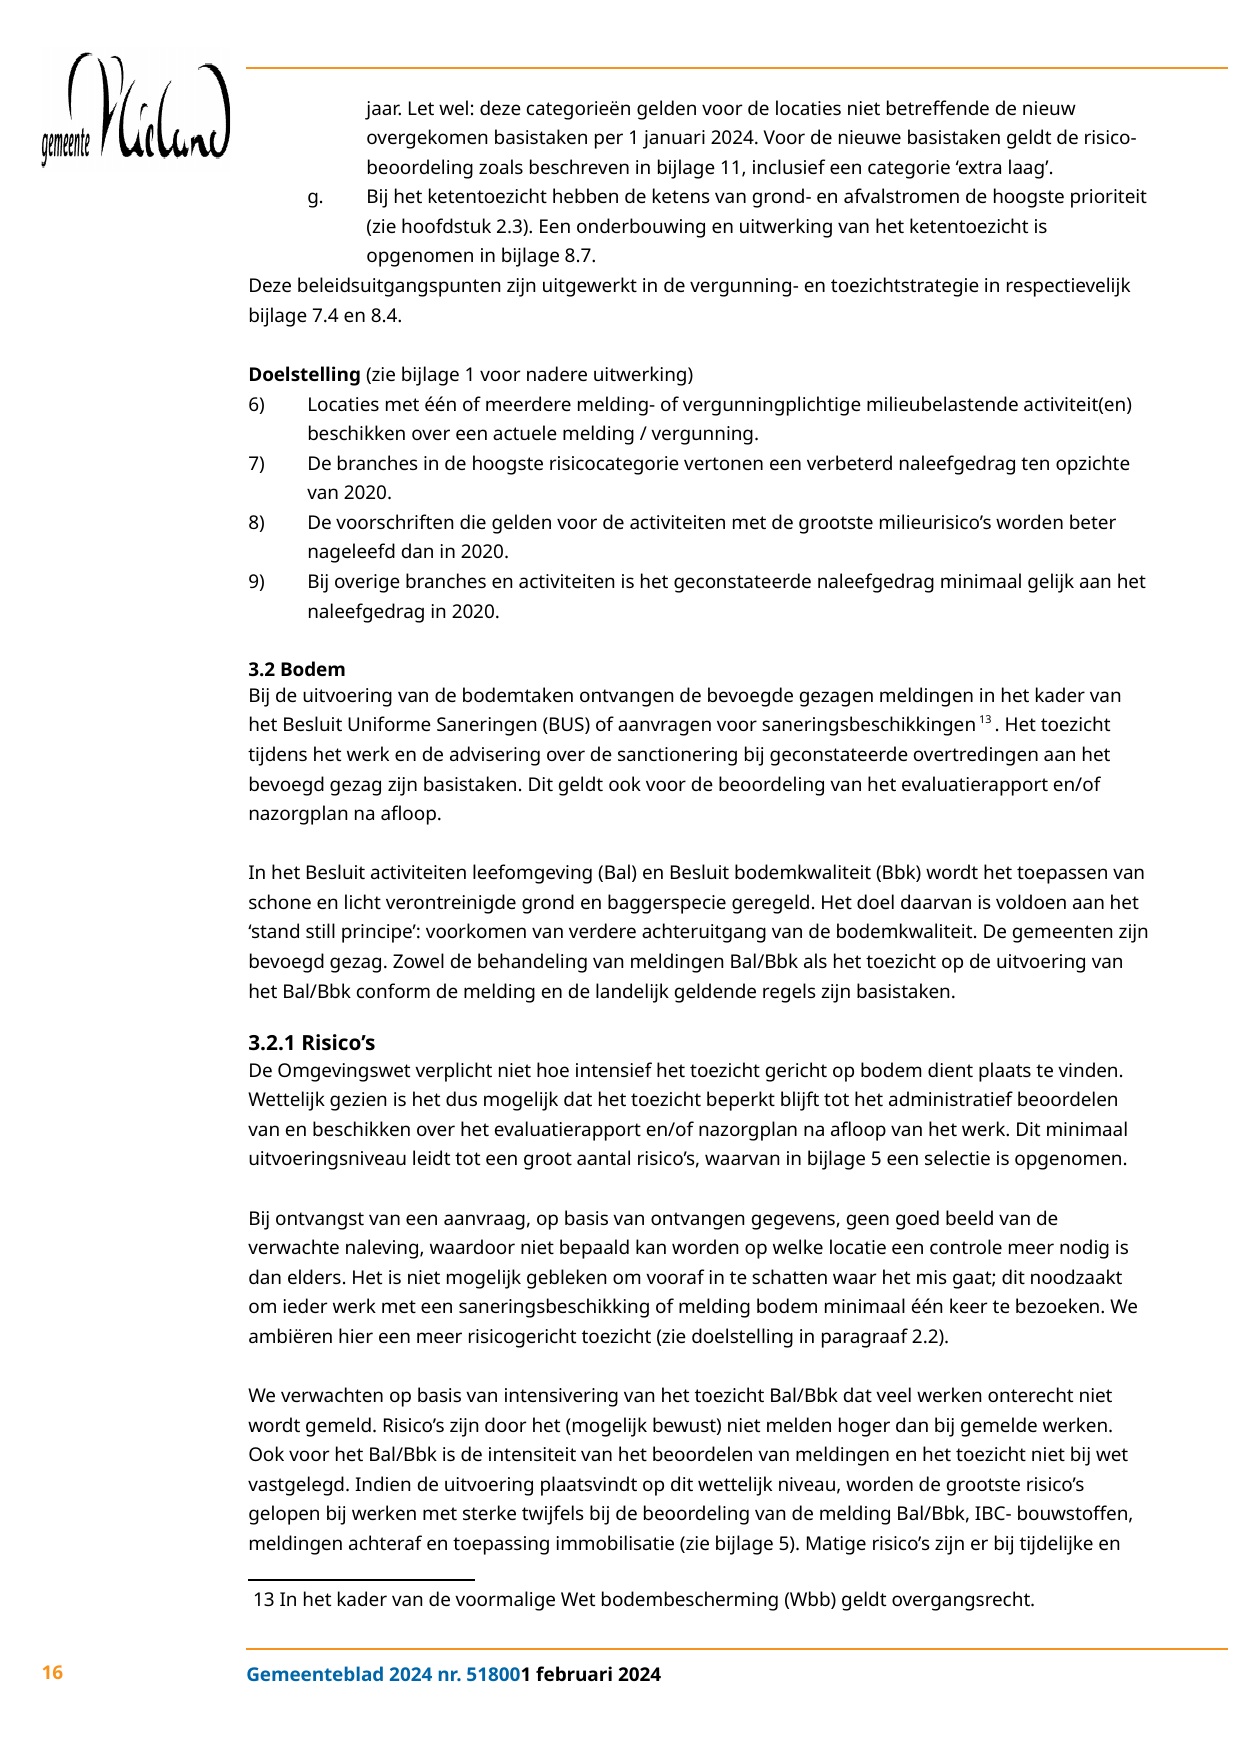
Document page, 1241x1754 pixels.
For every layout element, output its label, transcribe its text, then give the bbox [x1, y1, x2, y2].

text Bij ontvangst van een aanvraag, op basis van ontvangen gegevens, geen goed beeld van de verwachte naleving, waardoor niet bepaald kan worden op welke locatie een controle meer nodig is dan elders. Het is niet mogelijk gebleken om vooraf in te schatten waar het mis gaat; dit noodzaakt om ieder werk met een saneringsbeschikking of melding bodem minimaal één keer te bezoeken. We ambiëren hier een meer risicogericht toezicht (zie doelstelling in paragraaf 2.2). [248, 1205, 1152, 1349]
text We verwachten op basis van intensivering van het toezicht Bal/Bbk dat veel werken onterecht niet wordt gemeld. Risico’s zijn door het (mogelijk bewust) niet melden hoger dan bij gemelde werken. Ook voor het Bal/Bbk is de intensiteit van het beoordelen van meldingen en het toezicht niet bij wet vastgelegd. Indien de uitvoering plaatsvindt op dit wettelijk niveau, worden de grootste risico’s gelopen bij werken met sterke twijfels bij de beoordeling van de melding Bal/Bbk, IBC- bouwstoffen, meldingen achteraf en toepassing immobilisatie (zie bijlage 5). Matige risico’s zijn er bij tijdelijke en [248, 1382, 1152, 1556]
text Deze beleidsuitgangspunten zijn uitgewerkt in de vergunning- en toezichtstrategie in respectievelijk bijlage 7.4 en 8.4. [248, 272, 1152, 328]
text De Omgevingswet verplicht niet hoe intensief het toezicht gericht op bodem dient plaats te vinden. Wettelijk gezien is het dus mogelijk dat het toezicht beperkt blijft tot het administratief beoordelen van en beschikken over het evaluatierapport en/of nazorgplan na afloop van het werk. Dit minimaal uitvoeringsniveau leidt tot een groot aantal risico’s, waarvan in bijlage 5 een selectie is opgenomen. [248, 1057, 1152, 1171]
text In het Besluit activiteiten leefomgeving (Bal) en Besluit bodemkwaliteit (Bbk) wordt het toepassen van schone en licht verontreinigde grond en baggerspecie geregeld. Het doel daarvan is voldoen aan het ‘stand still principe’: voorkomen van verdere achteruitgang van de bodemkwaliteit. De gemeenten zijn bevoegd gezag. Zowel de behandeling van meldingen Bal/Bbk als het toezicht op de uitvoering van het Bal/Bbk conform de melding en de landelijk geldende regels zijn basistaken. [248, 859, 1152, 1004]
text 3.2 Bodem [248, 656, 1152, 682]
text Bij de uitvoering van de bodemtaken ontvangen de bevoegde gezagen meldingen in het kader van het Besluit Uniforme Saneringen (BUS) of aanvragen voor saneringsbeschikkingen. Het toezicht tijdens het werk en de advisering over de sanctionering bij geconstateerde overtredingen aan het bevoegd gezag zijn basistaken. Dit geldt ook voor de beoordeling van het evaluatierapport en/of nazorgplan na afloop. [248, 682, 1152, 826]
table_header Doelstelling (zie bijlage 1 voor nadere uitwerking) Locaties met één of meerdere melding- of vergunningplichtige milieubelastende activiteit(en) beschikken over een actuele melding / vergunning. De branches in de hoogste risicocategorie vertonen een verbeterd naleefgedrag ten opzichte van 2020. De voorschriften die gelden voor de activiteiten met de grootste milieurisico’s worden beter nageleefd dan in 2020. Bij overige branches en activiteiten is het geconstateerde naleefgedrag minimaal gelijk aan het naleefgedrag in 2020. [248, 361, 1152, 623]
list Bij het ketentoezicht hebben de ketens van grond- en afvalstromen de hoogste prioriteit (zie hoofdstuk 2.3). Een onderbouwing en uitwerking van het ketentoezicht is opgenomen in bijlage 8.7. [307, 183, 1152, 268]
text In het kader van de voormalige Wet bodembescherming (Wbb) geldt overgangsrecht. [248, 1586, 1152, 1612]
picture [41, 47, 231, 172]
text 3.2.1 Risico’s [248, 1028, 1152, 1057]
list jaar. Let wel: deze categorieën gelden voor de locaties niet betreffende de nieuw overgekomen basistaken per 1 januari 2024. Voor de nieuwe basistaken geldt de risico-beoordeling zoals beschreven in bijlage 11, inclusief een categorie ‘extra laag’. [307, 95, 1152, 180]
